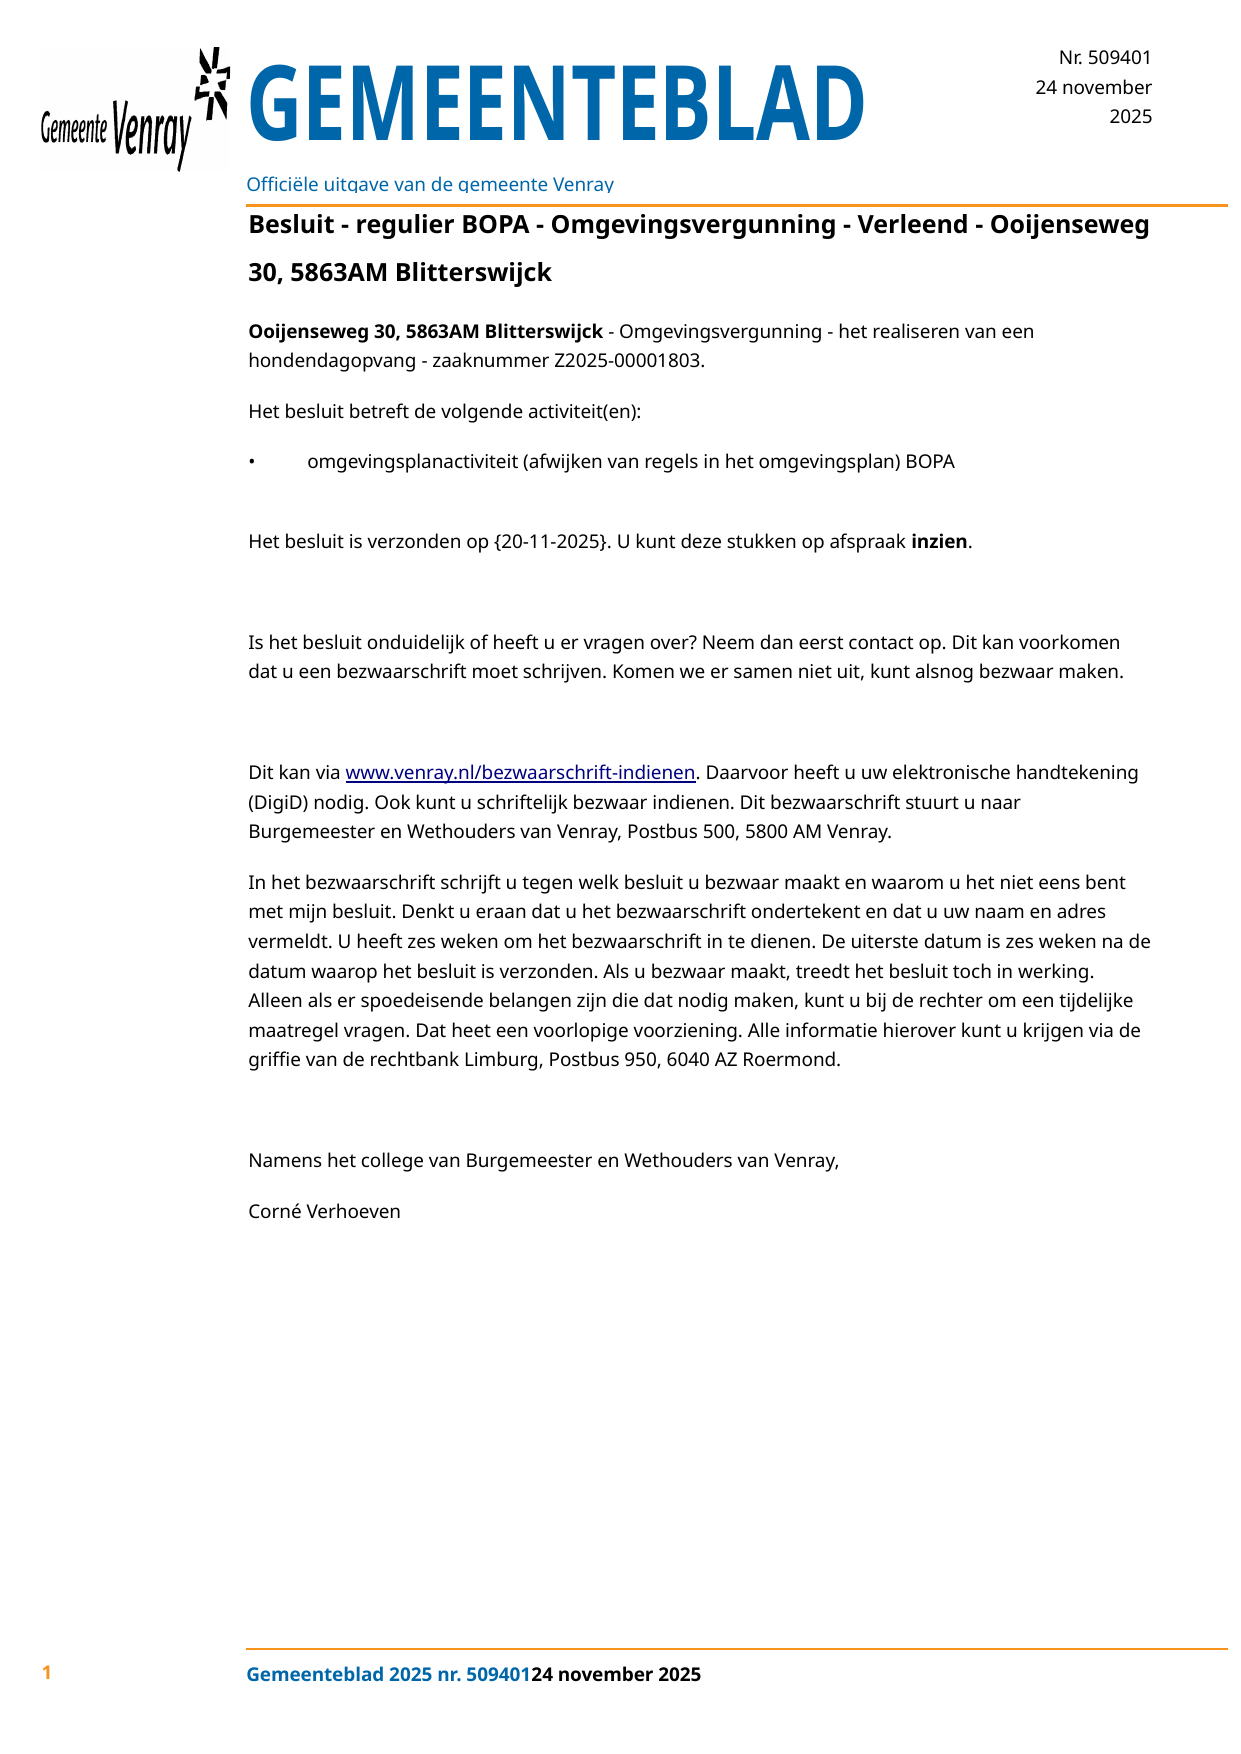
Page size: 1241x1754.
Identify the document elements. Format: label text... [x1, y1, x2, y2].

text Corné Verhoeven [248, 1198, 1152, 1224]
text Het besluit is verzonden op {20-11-2025}. U kunt deze stukken op afspraak inzien. [248, 528, 1152, 554]
picture [41, 47, 231, 172]
list omgevingsplanactiviteit (afwijken van regels in het omgevingsplan) BOPA [248, 448, 1152, 474]
text Het besluit betreft de volgende activiteit(en): [248, 398, 1152, 424]
text Ooijenseweg 30, 5863AM Blitterswijck - Omgevingsvergunning - het realiseren van een hondendagopvang - zaaknummer Z2025-00001803. [248, 318, 1152, 373]
text In het bezwaarschrift schrijft u tegen welk besluit u bezwaar maakt en waarom u het niet eens bent met mijn besluit. Denkt u eraan dat u het bezwaarschrift ondertekent en dat u uw naam en adres vermeldt. U heeft zes weken om het bezwaarschrift in te dienen. De uiterste datum is zes weken na de datum waarop het besluit is verzonden. Als u bezwaar maakt, treedt het besluit toch in werking. Alleen als er spoedeisende belangen zijn die dat nodig maken, kunt u bij de rechter om een tijdelijke maatregel vragen. Dat heet een voorlopige voorziening. Alle informatie hierover kunt u krijgen via de griffie van de rechtbank Limburg, Postbus 950, 6040 AZ Roermond. [248, 869, 1152, 1072]
text Dit kan via www.venray.nl/bezwaarschrift-indienen. Daarvoor heeft u uw elektronische handtekening (DigiD) nodig. Ook kunt u schriftelijk bezwaar indienen. Dit bezwaarschrift stuurt u naar Burgemeester en Wethouders van Venray, Postbus 500, 5800 AM Venray. [248, 759, 1152, 844]
text Is het besluit onduidelijk of heeft u er vragen over? Neem dan eerst contact op. Dit kan voorkomen dat u een bezwaarschrift moet schrijven. Komen we er samen niet uit, kunt alsnog bezwaar maken. [248, 629, 1152, 684]
text Besluit - regulier BOPA - Omgevingsvergunning - Verleend - Ooijenseweg 30, 5863AM Blitterswijck [248, 207, 1152, 288]
text Namens het college van Burgemeester en Wethouders van Venray, [248, 1147, 1152, 1173]
